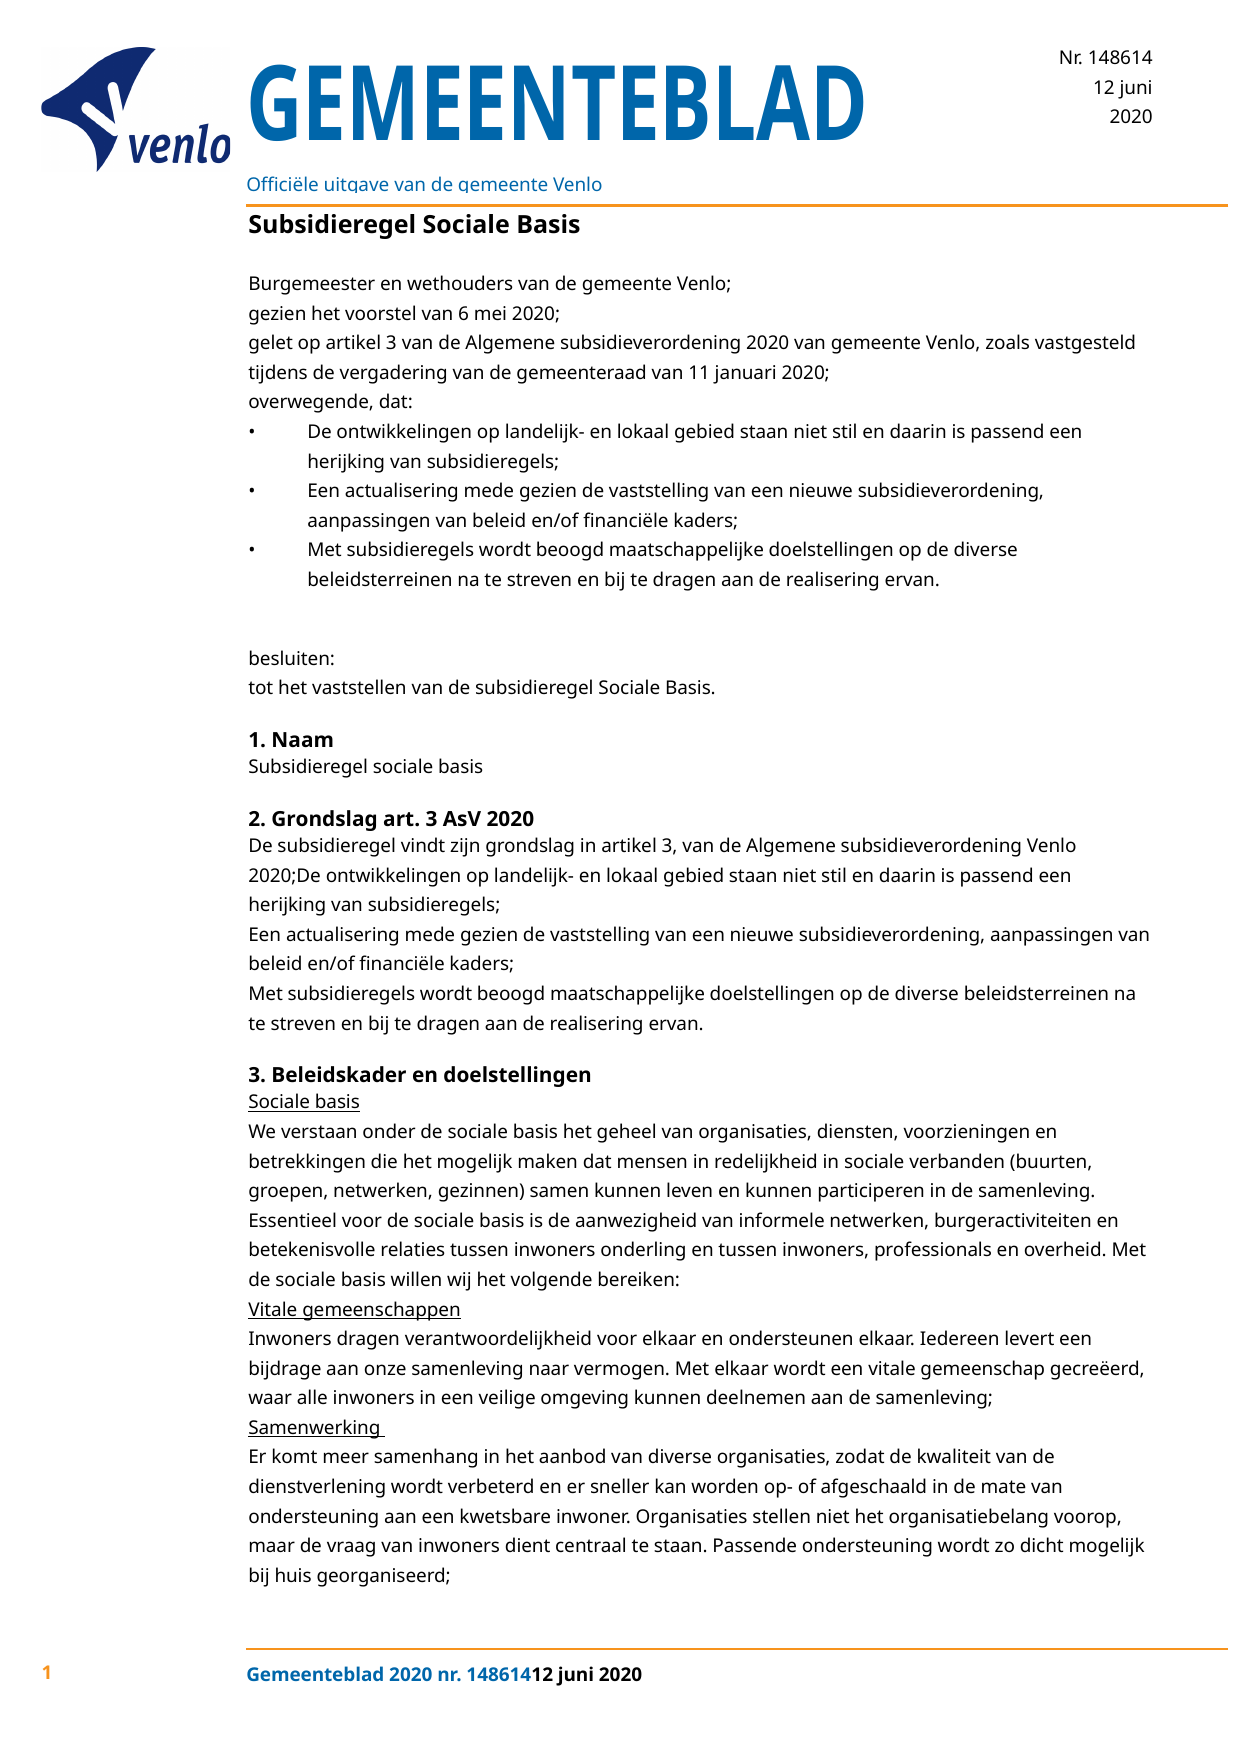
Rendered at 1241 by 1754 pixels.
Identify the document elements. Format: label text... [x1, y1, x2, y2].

text We verstaan onder de sociale basis het geheel van organisaties, diensten, voorzieningen en betrekkingen die het mogelijk maken dat mensen in redelijkheid in sociale verbanden (buurten, groepen, netwerken, gezinnen) samen kunnen leven en kunnen participeren in de samenleving. Essentieel voor de sociale basis is de aanwezigheid van informele netwerken, burgeractiviteiten en betekenisvolle relaties tussen inwoners onderling en tussen inwoners, professionals en overheid. Met de sociale basis willen wij het volgende bereiken: [248, 1118, 1152, 1292]
text Samenwerking [248, 1414, 1152, 1440]
list Met subsidieregels wordt beoogd maatschappelijke doelstellingen op de diverse beleidsterreinen na te streven en bij te dragen aan de realisering ervan. [248, 537, 1152, 592]
text De subsidieregel vindt zijn grondslag in artikel 3, van de Algemene subsidieverordening Venlo 2020;De ontwikkelingen op landelijk- en lokaal gebied staan niet stil en daarin is passend een herijking van subsidieregels; [248, 832, 1152, 917]
text tot het vaststellen van de subsidieregel Sociale Basis. [248, 674, 1152, 700]
text overwegende, dat: [248, 389, 1152, 414]
text 1. Naam [248, 725, 1152, 753]
text Burgemeester en wethouders van de gemeente Venlo; [248, 270, 1152, 296]
text Er komt meer samenhang in het aanbod van diverse organisaties, zodat de kwaliteit van de dienstverlening wordt verbeterd en er sneller kan worden op- of afgeschaald in de mate van ondersteuning aan een kwetsbare inwoner. Organisaties stellen niet het organisatiebelang voorop, maar de vraag van inwoners dient centraal te staan. Passende ondersteuning wordt zo dicht mogelijk bij huis georganiseerd; [248, 1444, 1152, 1588]
text Subsidieregel Sociale Basis [248, 207, 1152, 241]
text Subsidieregel sociale basis [248, 753, 1152, 779]
text Met subsidieregels wordt beoogd maatschappelijke doelstellingen op de diverse beleidsterreinen na te streven en bij te dragen aan de realisering ervan. [248, 980, 1152, 1036]
text gelet op artikel 3 van de Algemene subsidieverordening 2020 van gemeente Venlo, zoals vastgesteld tijdens de vergadering van de gemeenteraad van 11 januari 2020; [248, 329, 1152, 385]
text 2. Grondslag art. 3 AsV 2020 [248, 804, 1152, 832]
text gezien het voorstel van 6 mei 2020; [248, 300, 1152, 326]
text Sociale basis [248, 1089, 1152, 1114]
picture [41, 47, 231, 172]
text Een actualisering mede gezien de vaststelling van een nieuwe subsidieverordening, aanpassingen van beleid en/of financiële kaders; [248, 921, 1152, 976]
text Vitale gemeenschappen [248, 1296, 1152, 1321]
text besluiten: [248, 645, 1152, 671]
list De ontwikkelingen op landelijk- en lokaal gebied staan niet stil en daarin is passend een herijking van subsidieregels; [248, 418, 1152, 473]
text Inwoners dragen verantwoordelijkheid voor elkaar en ondersteunen elkaar. Iedereen levert een bijdrage aan onze samenleving naar vermogen. Met elkaar wordt een vitale gemeenschap gecreëerd, waar alle inwoners in een veilige omgeving kunnen deelnemen aan de samenleving; [248, 1325, 1152, 1410]
list Een actualisering mede gezien de vaststelling van een nieuwe subsidieverordening, aanpassingen van beleid en/of financiële kaders; [248, 477, 1152, 533]
text 3. Beleidskader en doelstellingen [248, 1060, 1152, 1089]
